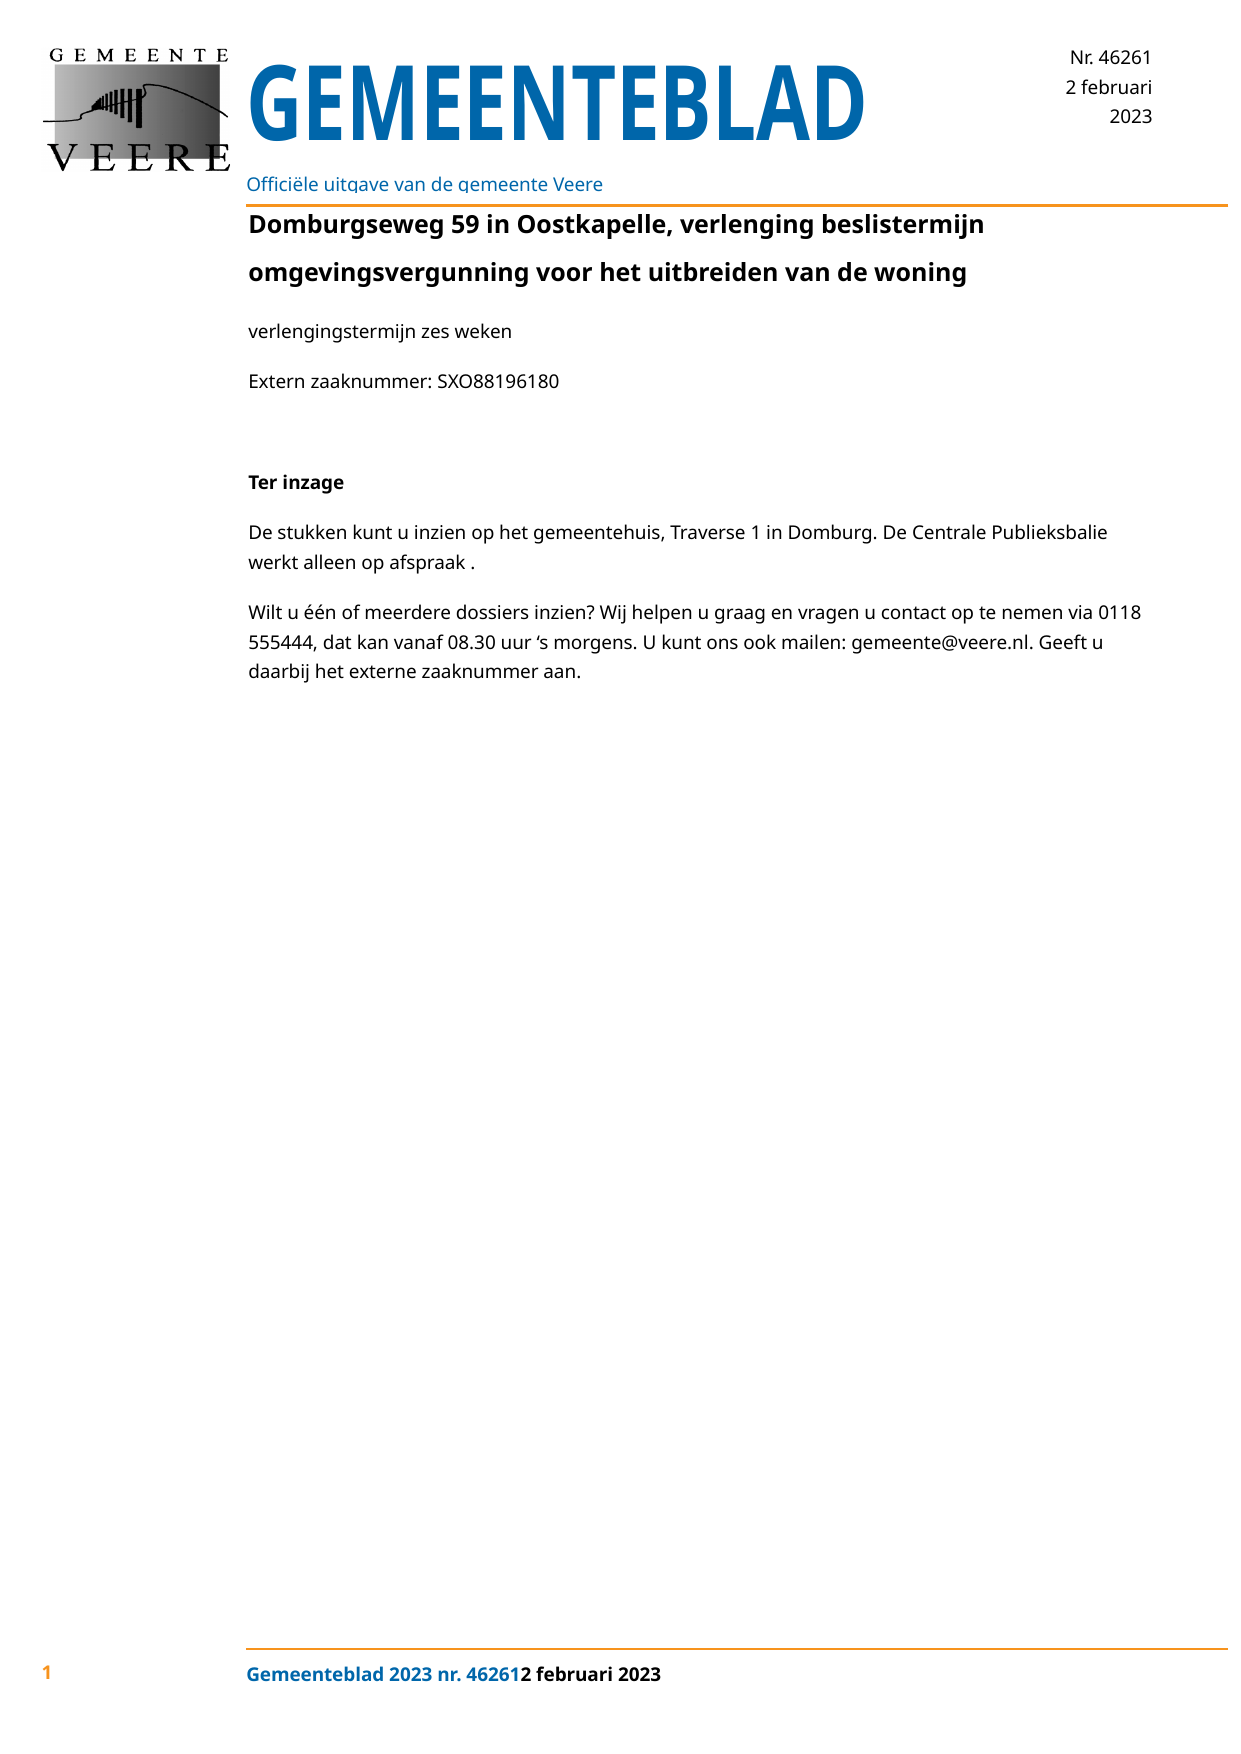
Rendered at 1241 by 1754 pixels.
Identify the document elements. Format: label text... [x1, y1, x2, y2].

text Wilt u één of meerdere dossiers inzien? Wij helpen u graag en vragen u contact op te nemen via 0118 555444, dat kan vanaf 08.30 uur ‘s morgens. U kunt ons ook mailen: gemeente@veere.nl. Geeft u daarbij het externe zaaknummer aan. [248, 599, 1152, 684]
text verlengingstermijn zes weken [248, 318, 1152, 344]
picture [41, 47, 231, 172]
text Ter inzage [248, 469, 1152, 495]
text Domburgseweg 59 in Oostkapelle, verlenging beslistermijn omgevingsvergunning voor het uitbreiden van de woning [248, 207, 1152, 288]
text De stukken kunt u inzien op het gemeentehuis, Traverse 1 in Domburg. De Centrale Publieksbalie werkt alleen op afspraak . [248, 519, 1152, 575]
text Extern zaaknummer: SXO88196180 [248, 368, 1152, 394]
